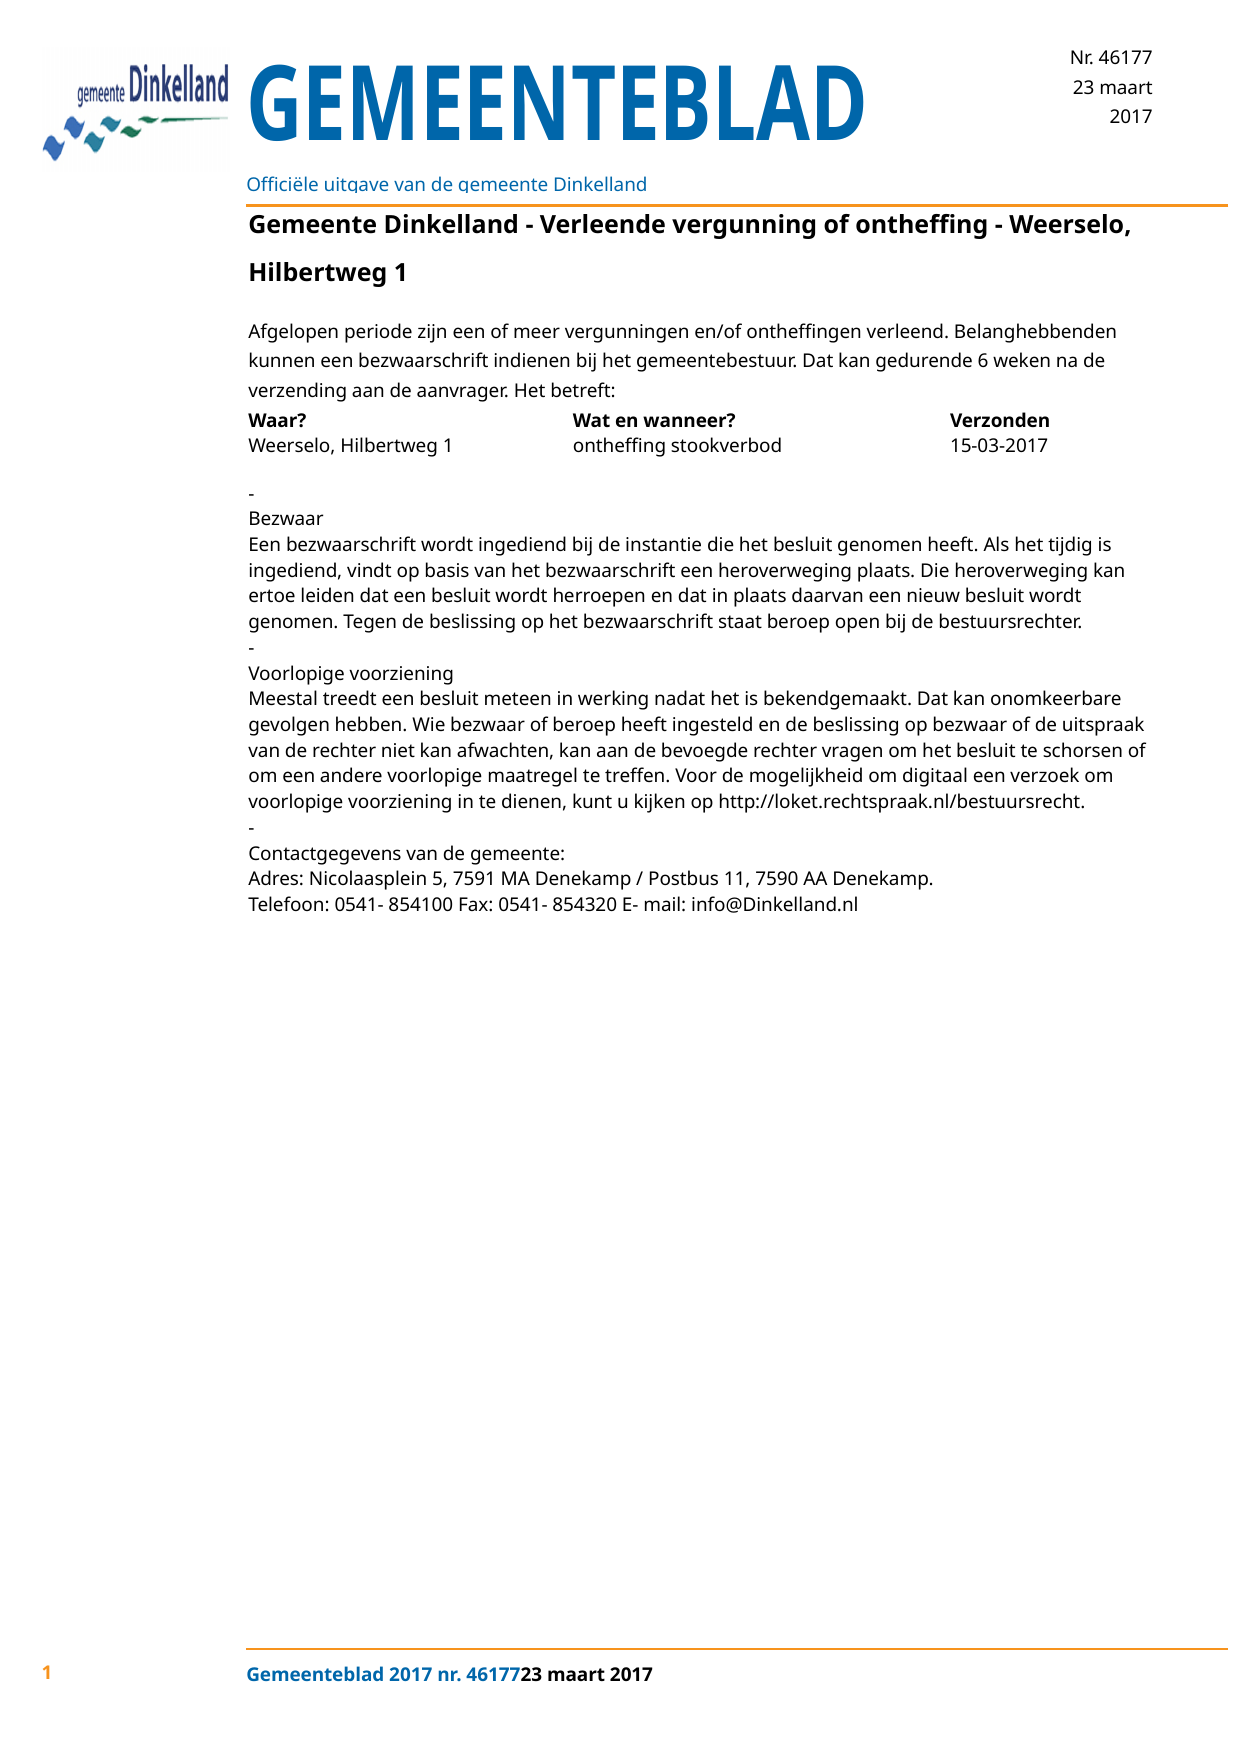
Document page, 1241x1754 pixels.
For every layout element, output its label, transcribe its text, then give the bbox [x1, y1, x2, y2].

text Contactgegevens van de gemeente: [248, 840, 1152, 866]
text - [248, 634, 1152, 660]
text Bezwaar [248, 505, 1152, 531]
table_header Waar? [248, 407, 573, 432]
table_header Verzonden [950, 407, 1152, 432]
text Meestal treedt een besluit meteen in werking nadat het is bekendgemaakt. Dat kan onomkeerbare gevolgen hebben. Wie bezwaar of beroep heeft ingesteld en de beslissing op bezwaar of de uitspraak van de rechter niet kan afwachten, kan aan de bevoegde rechter vragen om het besluit te schorsen of om een andere voorlopige maatregel te treffen. Voor de mogelijkheid om digitaal een verzoek om voorlopige voorziening in te dienen, kunt u kijken op http://loket.rechtspraak.nl/bestuursrecht. [248, 686, 1152, 814]
picture [41, 47, 231, 172]
text - [248, 814, 1152, 840]
text Gemeente Dinkelland - Verleende vergunning of ontheffing - Weerselo, Hilbertweg 1 [248, 207, 1152, 288]
table_cell ontheffing stookverbod [573, 433, 950, 458]
table_cell 15-03-2017 [950, 433, 1152, 458]
text Afgelopen periode zijn een of meer vergunningen en/of ontheffingen verleend. Belanghebbenden kunnen een bezwaarschrift indienen bij het gemeentebestuur. Dat kan gedurende 6 weken na de verzending aan de aanvrager. Het betreft: [248, 318, 1152, 403]
text Telefoon: 0541- 854100 Fax: 0541- 854320 E- mail: info@Dinkelland.nl [248, 891, 1152, 917]
text Een bezwaarschrift wordt ingediend bij de instantie die het besluit genomen heeft. Als het tijdig is ingediend, vindt op basis van het bezwaarschrift een heroverweging plaats. Die heroverweging kan ertoe leiden dat een besluit wordt herroepen en dat in plaats daarvan een nieuw besluit wordt genomen. Tegen de beslissing op het bezwaarschrift staat beroep open bij de bestuursrechter. [248, 531, 1152, 634]
text Voorlopige voorziening [248, 660, 1152, 686]
text - [248, 480, 1152, 505]
text Adres: Nicolaasplein 5, 7591 MA Denekamp / Postbus 11, 7590 AA Denekamp. [248, 866, 1152, 891]
table_cell Weerselo, Hilbertweg 1 [248, 433, 573, 458]
table_header Wat en wanneer? [573, 407, 950, 432]
